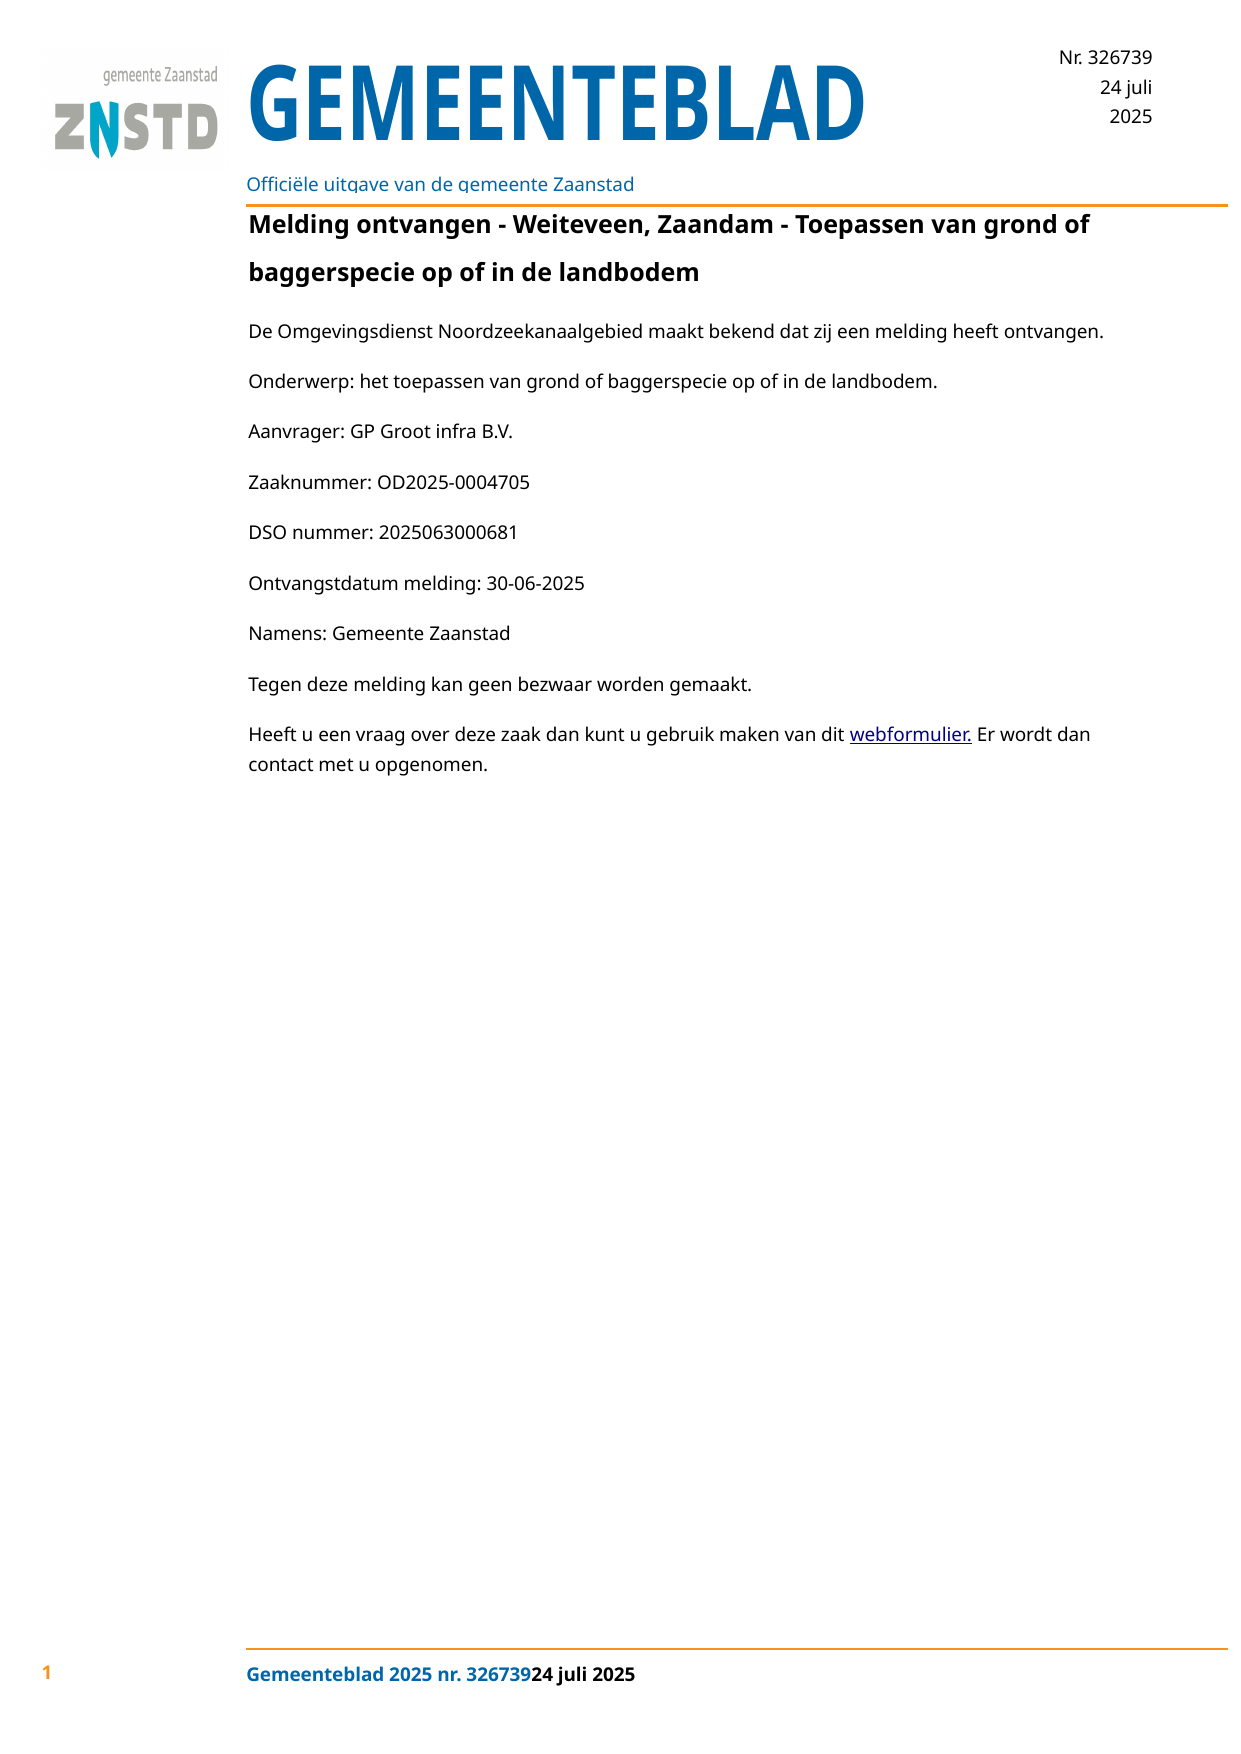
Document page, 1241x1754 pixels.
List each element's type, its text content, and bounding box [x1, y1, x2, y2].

text Tegen deze melding kan geen bezwaar worden gemaakt. [248, 671, 1152, 697]
text Onderwerp: het toepassen van grond of baggerspecie op of in de landbodem. [248, 368, 1152, 394]
text Aanvrager: GP Groot infra B.V. [248, 419, 1152, 444]
text DSO nummer: 2025063000681 [248, 519, 1152, 545]
text Heeft u een vraag over deze zaak dan kunt u gebruik maken van dit webformulier. Er wordt dan contact met u opgenomen. [248, 721, 1152, 777]
text Melding ontvangen - Weiteveen, Zaandam - Toepassen van grond of baggerspecie op of in de landbodem [248, 207, 1152, 288]
text Namens: Gemeente Zaanstad [248, 620, 1152, 646]
text Zaaknummer: OD2025-0004705 [248, 469, 1152, 495]
picture [41, 47, 231, 172]
text Ontvangstdatum melding: 30-06-2025 [248, 570, 1152, 596]
text De Omgevingsdienst Noordzeekanaalgebied maakt bekend dat zij een melding heeft ontvangen. [248, 318, 1152, 344]
